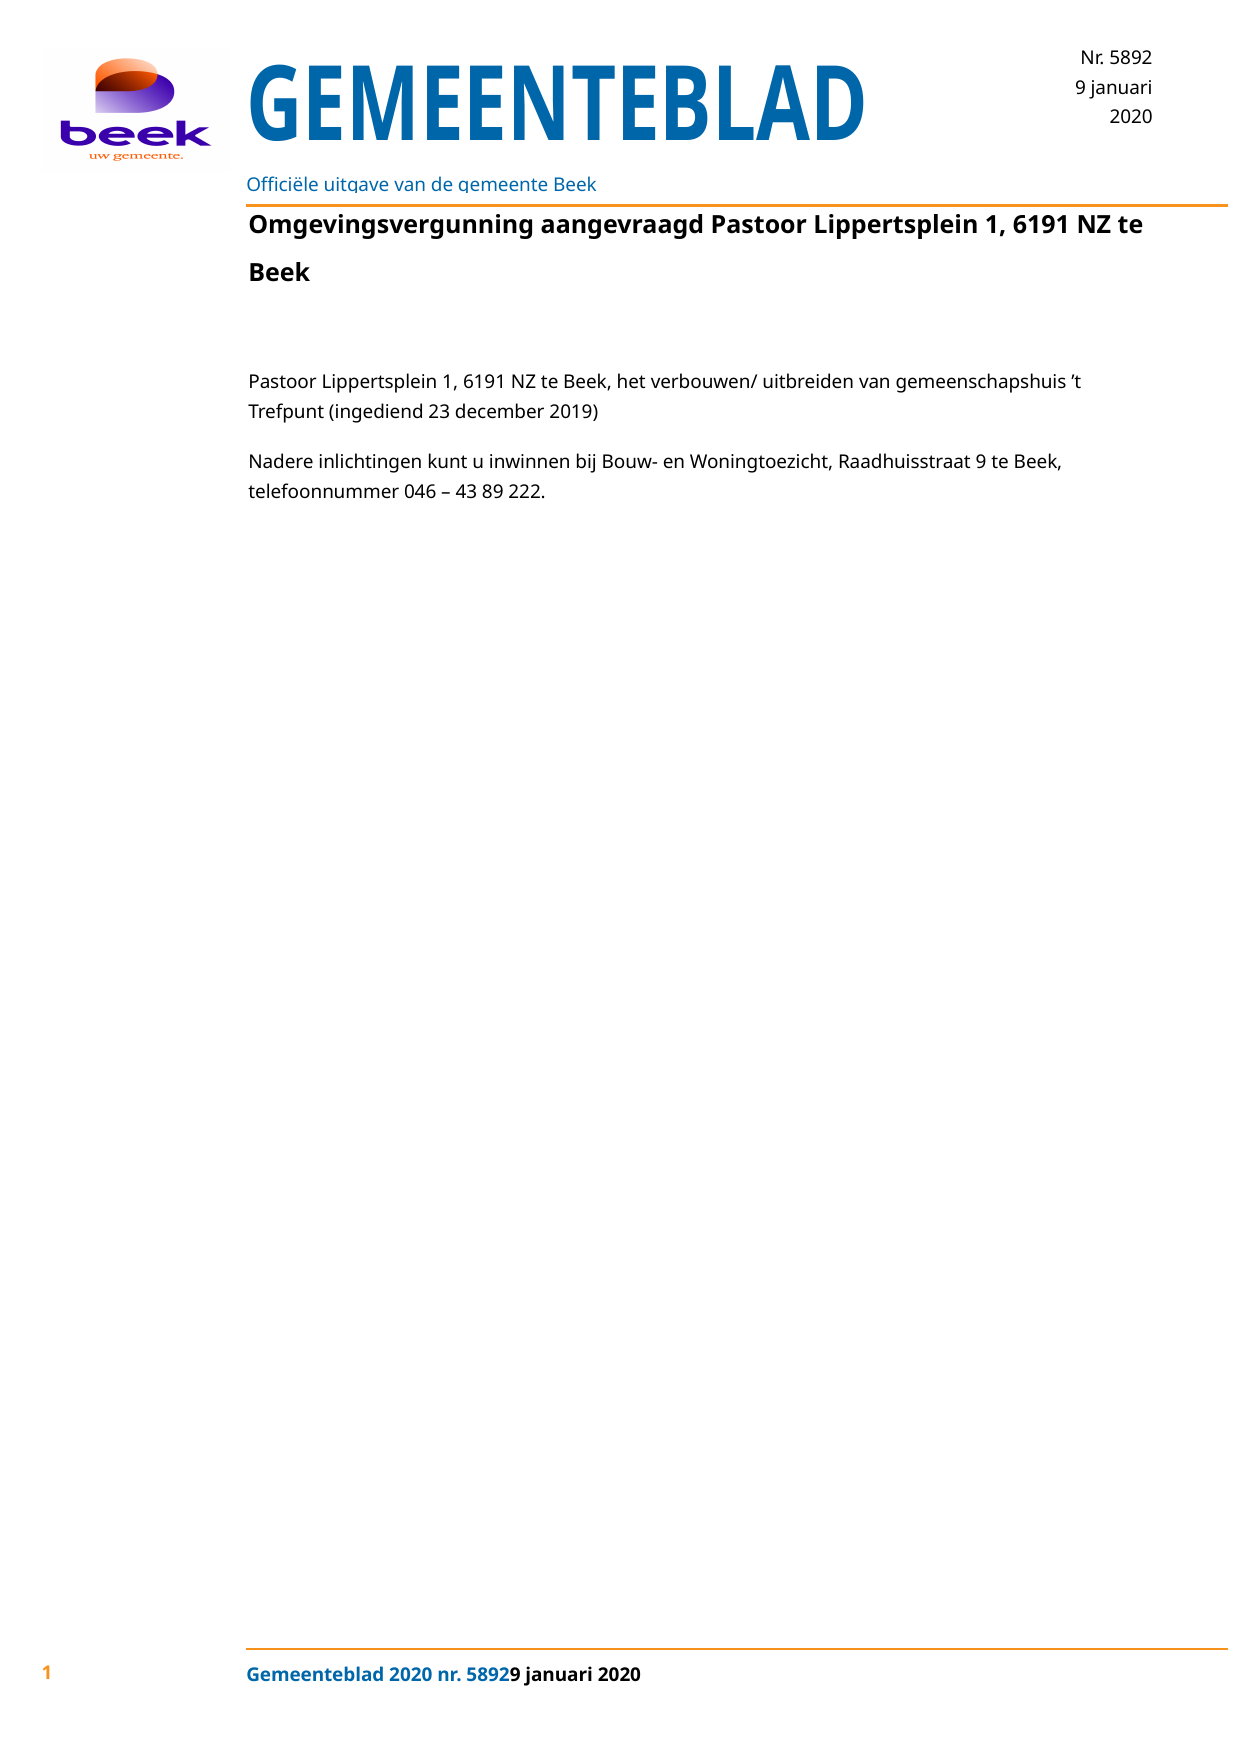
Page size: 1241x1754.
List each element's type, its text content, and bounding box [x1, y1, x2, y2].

text Nadere inlichtingen kunt u inwinnen bij Bouw- en Woningtoezicht, Raadhuisstraat 9 te Beek, telefoonnummer 046 – 43 89 222. [248, 448, 1152, 504]
picture [41, 47, 231, 172]
text Omgevingsvergunning aangevraagd Pastoor Lippertsplein 1, 6191 NZ te Beek [248, 207, 1152, 288]
text Pastoor Lippertsplein 1, 6191 NZ te Beek, het verbouwen/ uitbreiden van gemeenschapshuis ’t Trefpunt (ingediend 23 december 2019) [248, 368, 1152, 424]
